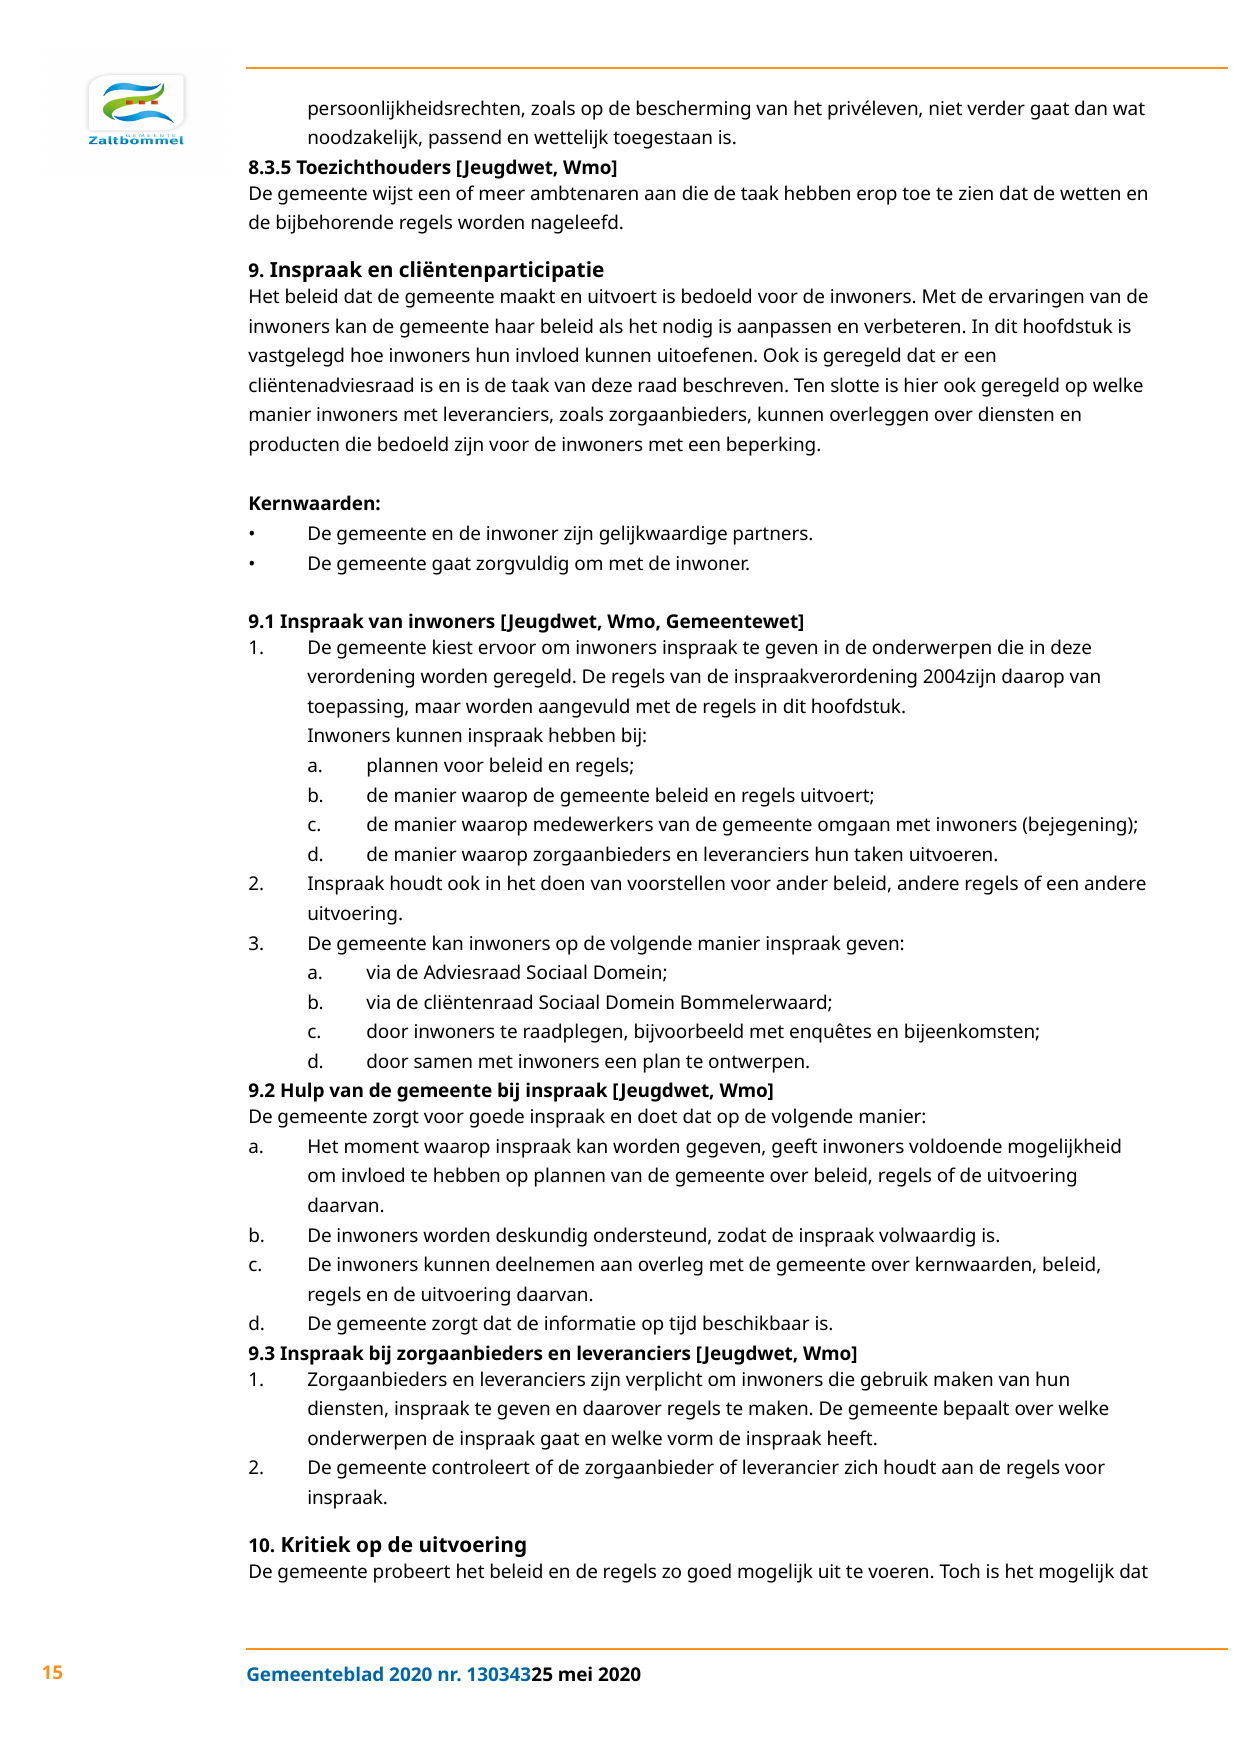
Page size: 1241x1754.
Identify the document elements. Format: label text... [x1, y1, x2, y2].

list De gemeente zorgt dat de informatie op tijd beschikbaar is. [248, 1311, 1152, 1336]
text 9.2 Hulp van de gemeente bij inspraak [Jeugdwet, Wmo] [248, 1078, 1152, 1103]
list plannen voor beleid en regels; [307, 752, 1152, 778]
list De inwoners worden deskundig ondersteund, zodat de inspraak volwaardig is. [248, 1222, 1152, 1247]
list de manier waarop de gemeente beleid en regels uitvoert; [307, 782, 1152, 808]
table_header Kernwaarden: De gemeente en de inwoner zijn gelijkwaardige partners. De gemeente gaat zorgvuldig om met de inwoner. [248, 491, 1152, 575]
list De inwoners kunnen deelnemen aan overleg met de gemeente over kernwaarden, beleid, regels en de uitvoering daarvan. [248, 1251, 1152, 1307]
list persoonlijkheidsrechten, zoals op de bescherming van het privéleven, niet verder gaat dan wat noodzakelijk, passend en wettelijk toegestaan is. [248, 95, 1152, 150]
list Inwoners kunnen inspraak hebben bij: [248, 723, 1152, 748]
list De gemeente kan inwoners op de volgende manier inspraak geven: [248, 930, 1152, 956]
list de manier waarop zorgaanbieders en leveranciers hun taken uitvoeren. [307, 841, 1152, 867]
list De gemeente controleert of de zorgaanbieder of leverancier zich houdt aan de regels voor inspraak. [248, 1454, 1152, 1510]
text 9.3 Inspraak bij zorgaanbieders en leveranciers [Jeugdwet, Wmo] [248, 1340, 1152, 1366]
list door samen met inwoners een plan te ontwerpen. [307, 1048, 1152, 1074]
text 9.1 Inspraak van inwoners [Jeugdwet, Wmo, Gemeentewet] [248, 608, 1152, 634]
list door inwoners te raadplegen, bijvoorbeeld met enquêtes en bijeenkomsten; [307, 1018, 1152, 1044]
text 10. Kritiek op de uitvoering [248, 1530, 1152, 1558]
list De gemeente kiest ervoor om inwoners inspraak te geven in de onderwerpen die in deze verordening worden geregeld. De regels van de inspraakverordening 2004zijn daarop van toepassing, maar worden aangevuld met de regels in dit hoofdstuk. [248, 634, 1152, 719]
text 9. Inspraak en cliëntenparticipatie [248, 255, 1152, 283]
list via de Adviesraad Sociaal Domein; [307, 959, 1152, 985]
text De gemeente wijst een of meer ambtenaren aan die de taak hebben erop toe te zien dat de wetten en de bijbehorende regels worden nageleefd. [248, 180, 1152, 235]
picture [41, 47, 231, 172]
text Het beleid dat de gemeente maakt en uitvoert is bedoeld voor de inwoners. Met de ervaringen van de inwoners kan de gemeente haar beleid als het nodig is aanpassen en verbeteren. In dit hoofdstuk is vastgelegd hoe inwoners hun invloed kunnen uitoefenen. Ook is geregeld dat er een cliëntenadviesraad is en is de taak van deze raad beschreven. Ten slotte is hier ook geregeld op welke manier inwoners met leveranciers, zoals zorgaanbieders, kunnen overleggen over diensten en producten die bedoeld zijn voor de inwoners met een beperking. [248, 283, 1152, 457]
text 8.3.5 Toezichthouders [Jeugdwet, Wmo] [248, 154, 1152, 180]
list Het moment waarop inspraak kan worden gegeven, geeft inwoners voldoende mogelijkheid om invloed te hebben op plannen van de gemeente over beleid, regels of de uitvoering daarvan. [248, 1133, 1152, 1218]
text De gemeente zorgt voor goede inspraak en doet dat op de volgende manier: [248, 1103, 1152, 1129]
list Inspraak houdt ook in het doen van voorstellen voor ander beleid, andere regels of een andere uitvoering. [248, 871, 1152, 926]
list via de cliëntenraad Sociaal Domein Bommelerwaard; [307, 989, 1152, 1015]
list Zorgaanbieders en leveranciers zijn verplicht om inwoners die gebruik maken van hun diensten, inspraak te geven en daarover regels te maken. De gemeente bepaalt over welke onderwerpen de inspraak gaat en welke vorm de inspraak heeft. [248, 1366, 1152, 1451]
list de manier waarop medewerkers van de gemeente omgaan met inwoners (bejegening); [307, 811, 1152, 837]
text De gemeente probeert het beleid en de regels zo goed mogelijk uit te voeren. Toch is het mogelijk dat [248, 1558, 1152, 1584]
